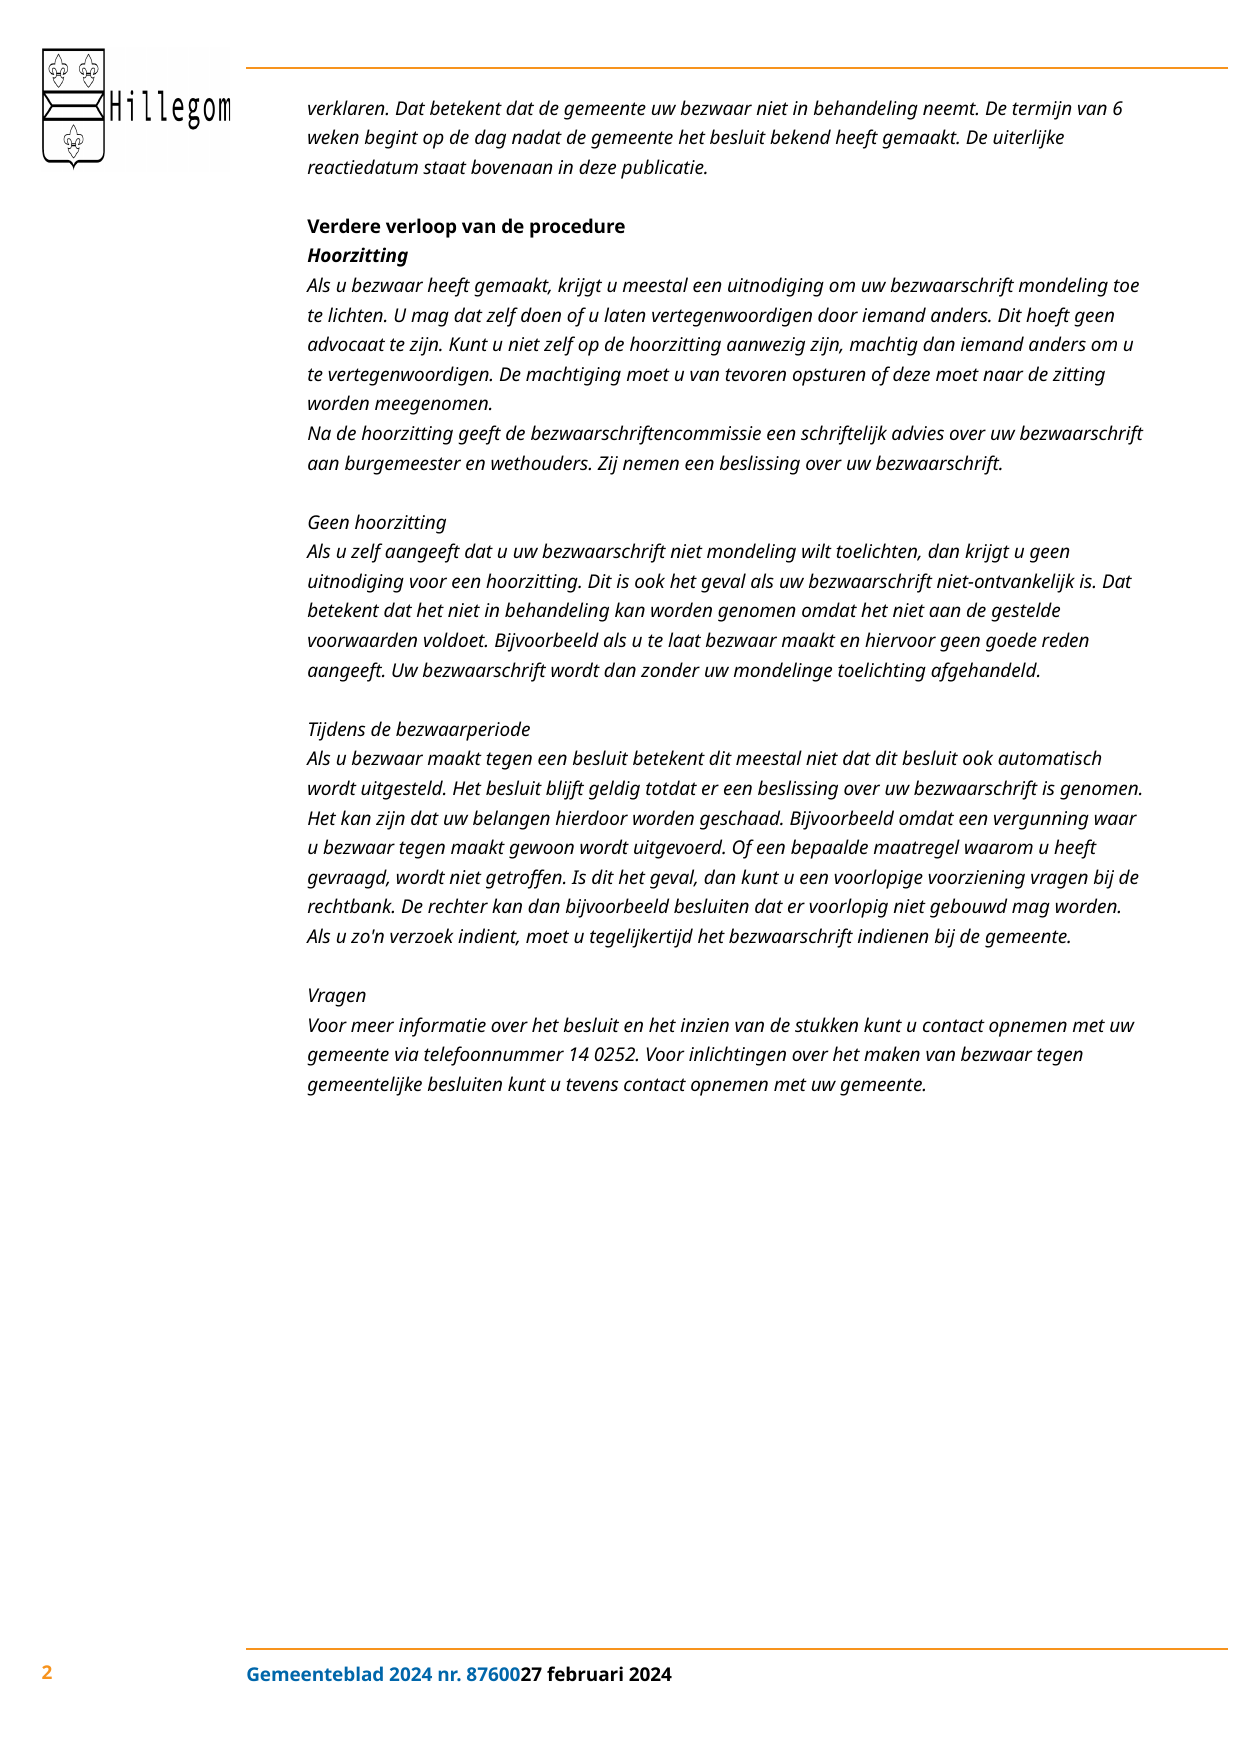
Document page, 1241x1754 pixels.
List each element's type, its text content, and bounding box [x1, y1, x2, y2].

list Verdere verloop van de procedure [248, 213, 1152, 239]
list Geen hoorzitting [248, 509, 1152, 535]
list Vragen [248, 982, 1152, 1008]
picture [41, 47, 231, 172]
list verklaren. Dat betekent dat de gemeente uw bezwaar niet in behandeling neemt. De termijn van 6 weken begint op de dag nadat de gemeente het besluit bekend heeft gemaakt. De uiterlijke reactiedatum staat bovenaan in deze publicatie. [248, 95, 1152, 180]
list Als u bezwaar heeft gemaakt, krijgt u meestal een uitnodiging om uw bezwaarschrift mondeling toe te lichten. U mag dat zelf doen of u laten vertegenwoordigen door iemand anders. Dit hoeft geen advocaat te zijn. Kunt u niet zelf op de hoorzitting aanwezig zijn, machtig dan iemand anders om u te vertegenwoordigen. De machtiging moet u van tevoren opsturen of deze moet naar de zitting worden meegenomen. [248, 272, 1152, 416]
list Als u zelf aangeeft dat u uw bezwaarschrift niet mondeling wilt toelichten, dan krijgt u geen uitnodiging voor een hoorzitting. Dit is ook het geval als uw bezwaarschrift niet-ontvankelijk is. Dat betekent dat het niet in behandeling kan worden genomen omdat het niet aan de gestelde voorwaarden voldoet. Bijvoorbeeld als u te laat bezwaar maakt en hiervoor geen goede reden aangeeft. Uw bezwaarschrift wordt dan zonder uw mondelinge toelichting afgehandeld. [248, 538, 1152, 683]
list Als u bezwaar maakt tegen een besluit betekent dit meestal niet dat dit besluit ook automatisch wordt uitgesteld. Het besluit blijft geldig totdat er een beslissing over uw bezwaarschrift is genomen. Het kan zijn dat uw belangen hierdoor worden geschaad. Bijvoorbeeld omdat een vergunning waar u bezwaar tegen maakt gewoon wordt uitgevoerd. Of een bepaalde maatregel waarom u heeft gevraagd, wordt niet getroffen. Is dit het geval, dan kunt u een voorlopige voorziening vragen bij de rechtbank. De rechter kan dan bijvoorbeeld besluiten dat er voorlopig niet gebouwd mag worden. Als u zo'n verzoek indient, moet u tegelijkertijd het bezwaarschrift indienen bij de gemeente. [248, 746, 1152, 949]
list Na de hoorzitting geeft de bezwaarschriftencommissie een schriftelijk advies over uw bezwaarschrift aan burgemeester en wethouders. Zij nemen een beslissing over uw bezwaarschrift. [248, 420, 1152, 476]
list Voor meer informatie over het besluit en het inzien van de stukken kunt u contact opnemen met uw gemeente via telefoonnummer 14 0252. Voor inlichtingen over het maken van bezwaar tegen gemeentelijke besluiten kunt u tevens contact opnemen met uw gemeente. [248, 1012, 1152, 1097]
list Tijdens de bezwaarperiode [248, 716, 1152, 742]
list Hoorzitting [248, 243, 1152, 268]
